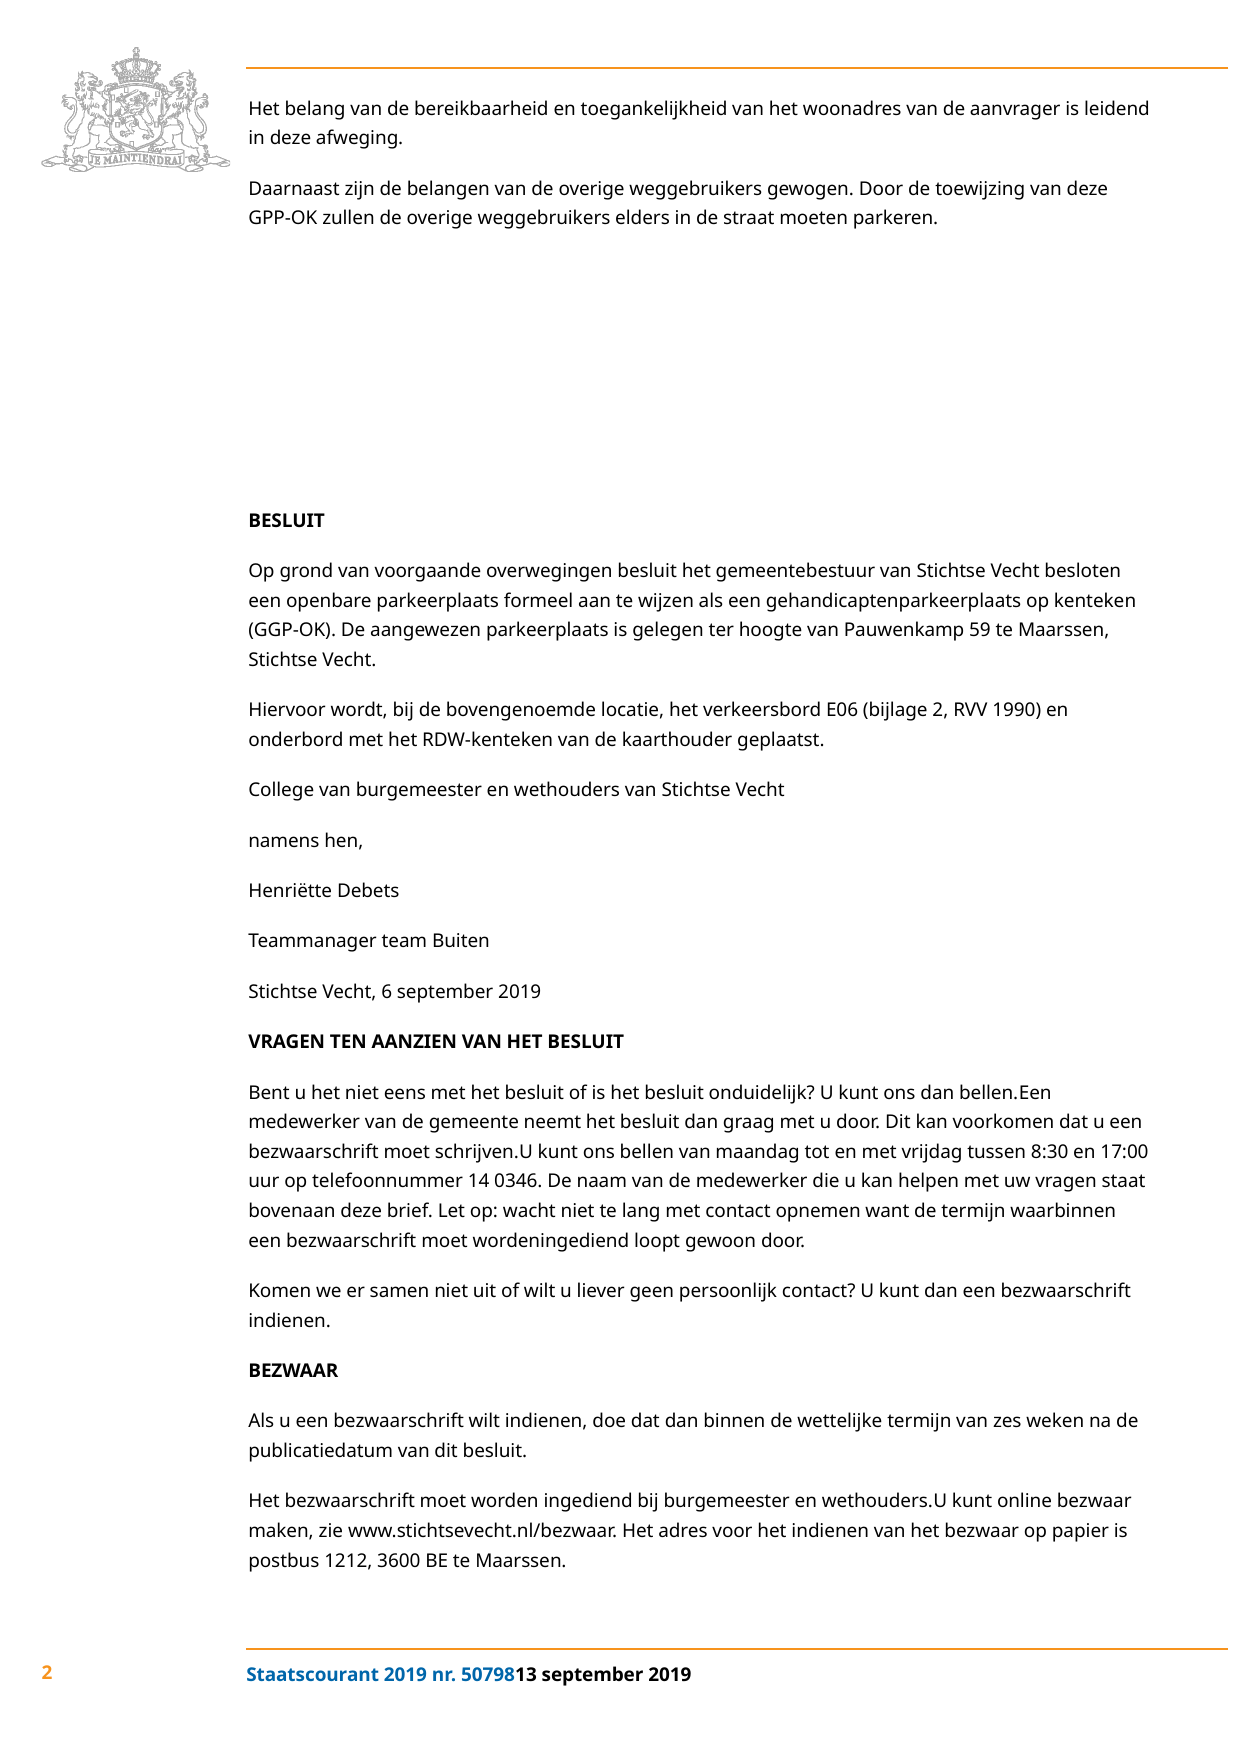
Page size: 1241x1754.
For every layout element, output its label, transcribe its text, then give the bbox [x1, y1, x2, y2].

text Teammanager team Buiten [248, 928, 1152, 953]
text Op grond van voorgaande overwegingen besluit het gemeentebestuur van Stichtse Vecht besloten een openbare parkeerplaats formeel aan te wijzen als een gehandicaptenparkeerplaats op kenteken (GGP-OK). De aangewezen parkeerplaats is gelegen ter hoogte van Pauwenkamp 59 te Maarssen, Stichtse Vecht. [248, 557, 1152, 672]
text Als u een bezwaarschrift wilt indienen, doe dat dan binnen de wettelijke termijn van zes weken na de publicatiedatum van dit besluit. [248, 1408, 1152, 1463]
text BEZWAAR [248, 1357, 1152, 1383]
text namens hen, [248, 827, 1152, 853]
text VRAGEN TEN AANZIEN VAN HET BESLUIT [248, 1028, 1152, 1054]
text Hiervoor wordt, bij de bovengenoemde locatie, het verkeersbord E06 (bijlage 2, RVV 1990) en onderbord met het RDW-kenteken van de kaarthouder geplaatst. [248, 696, 1152, 752]
text Bent u het niet eens met het besluit of is het besluit onduidelijk? U kunt ons dan bellen.Een medewerker van de gemeente neemt het besluit dan graag met u door. Dit kan voorkomen dat u een bezwaarschrift moet schrijven.U kunt ons bellen van maandag tot en met vrijdag tussen 8:30 en 17:00 uur op telefoonnummer 14 0346. De naam van de medewerker die u kan helpen met uw vragen staat bovenaan deze brief. Let op: wacht niet te lang met contact opnemen want de termijn waarbinnen een bezwaarschrift moet wordeningediend loopt gewoon door. [248, 1079, 1152, 1253]
text Het bezwaarschrift moet worden ingediend bij burgemeester en wethouders.U kunt online bezwaar maken, zie www.stichtsevecht.nl/bezwaar. Het adres voor het indienen van het bezwaar op papier is postbus 1212, 3600 BE te Maarssen. [248, 1488, 1152, 1573]
text Henriëtte Debets [248, 877, 1152, 903]
picture [41, 47, 231, 172]
text College van burgemeester en wethouders van Stichtse Vecht [248, 776, 1152, 802]
text Het belang van de bereikbaarheid en toegankelijkheid van het woonadres van de aanvrager is leidend in deze afweging. [248, 95, 1152, 150]
text Komen we er samen niet uit of wilt u liever geen persoonlijk contact? U kunt dan een bezwaarschrift indienen. [248, 1277, 1152, 1333]
text Daarnaast zijn de belangen van de overige weggebruikers gewogen. Door de toewijzing van deze GPP-OK zullen de overige weggebruikers elders in de straat moeten parkeren. [248, 175, 1152, 230]
text Stichtse Vecht, 6 september 2019 [248, 978, 1152, 1004]
text BESLUIT [248, 507, 1152, 533]
